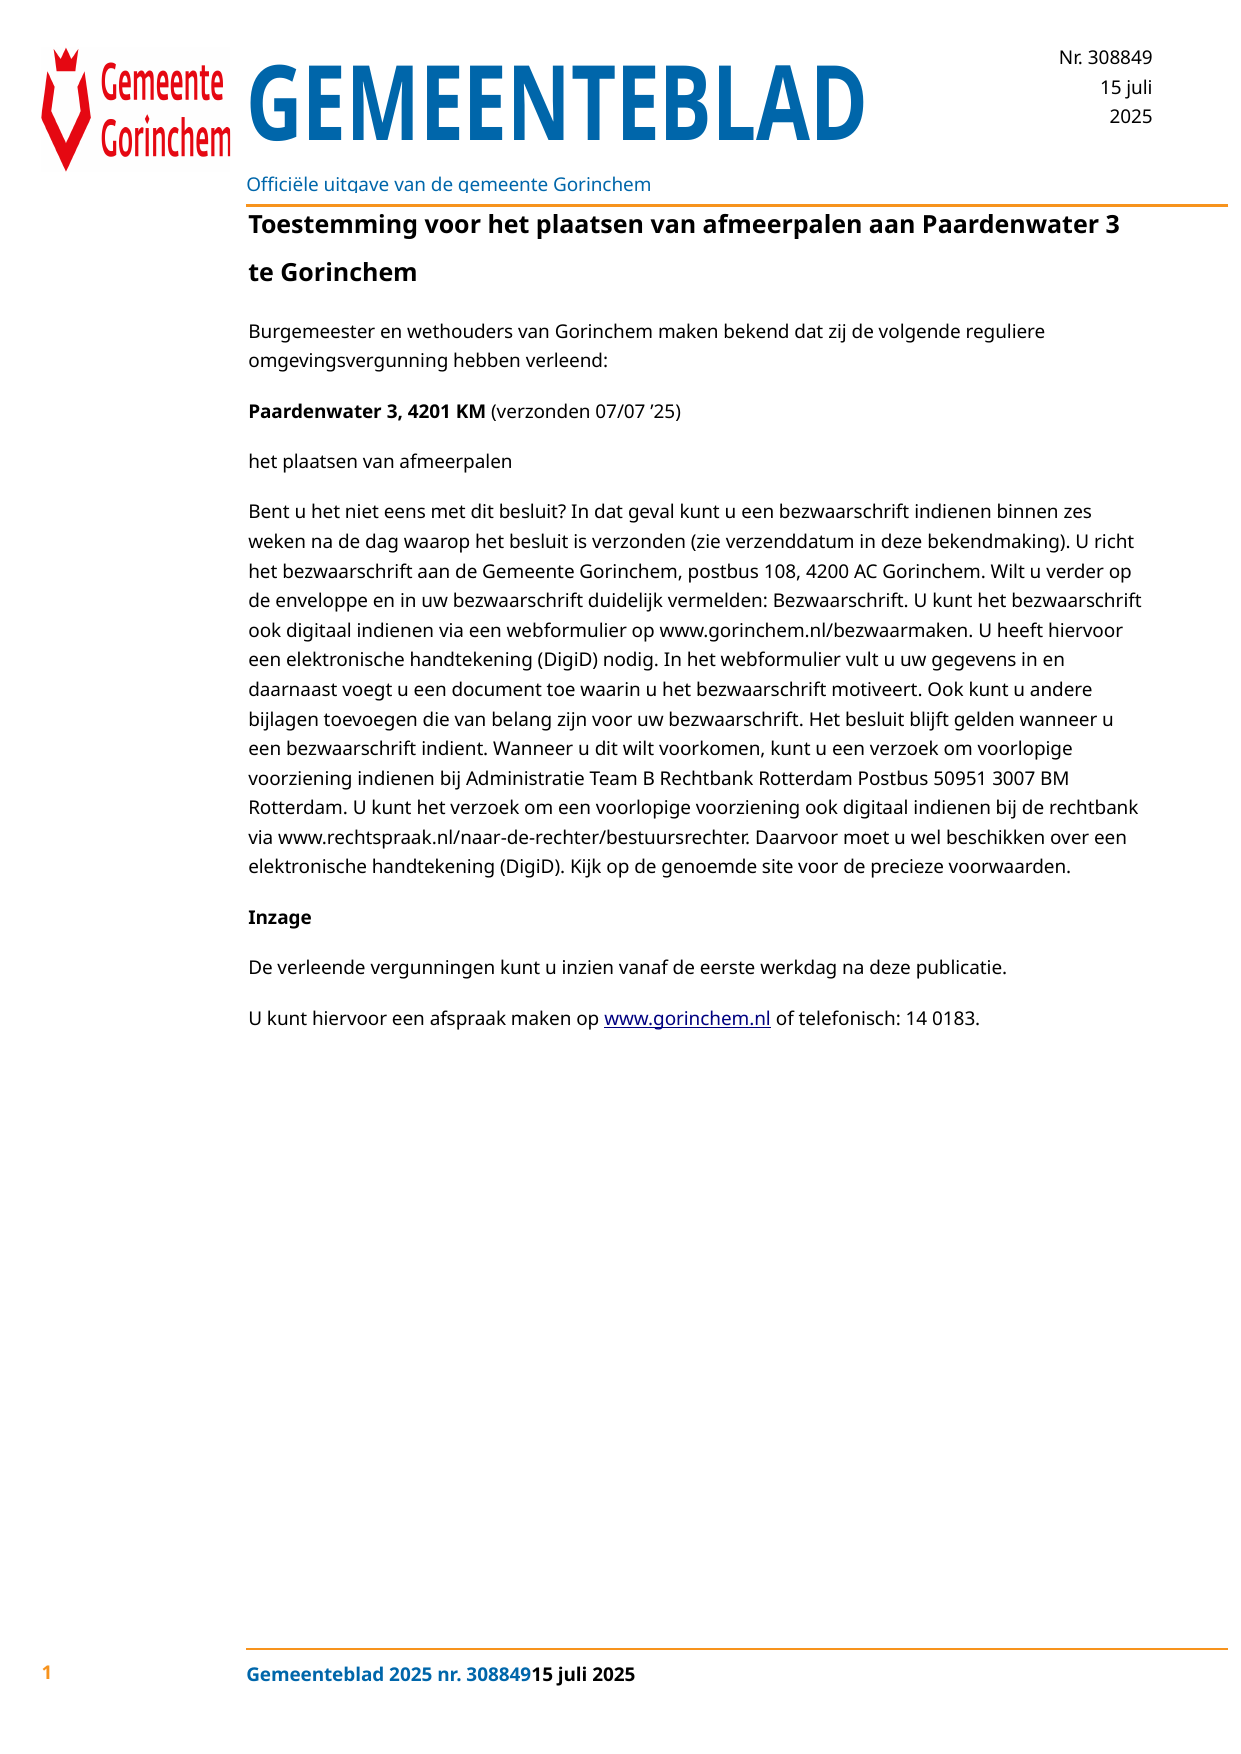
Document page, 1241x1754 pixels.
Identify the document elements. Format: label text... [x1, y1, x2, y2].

text Bent u het niet eens met dit besluit? In dat geval kunt u een bezwaarschrift indienen binnen zes weken na de dag waarop het besluit is verzonden (zie verzenddatum in deze bekendmaking). U richt het bezwaarschrift aan de Gemeente Gorinchem, postbus 108, 4200 AC Gorinchem. Wilt u verder op de enveloppe en in uw bezwaarschrift duidelijk vermelden: Bezwaarschrift. U kunt het bezwaarschrift ook digitaal indienen via een webformulier op www.gorinchem.nl/bezwaarmaken. U heeft hiervoor een elektronische handtekening (DigiD) nodig. In het webformulier vult u uw gegevens in en daarnaast voegt u een document toe waarin u het bezwaarschrift motiveert. Ook kunt u andere bijlagen toevoegen die van belang zijn voor uw bezwaarschrift. Het besluit blijft gelden wanneer u een bezwaarschrift indient. Wanneer u dit wilt voorkomen, kunt u een verzoek om voorlopige voorziening indienen bij Administratie Team B Rechtbank Rotterdam Postbus 50951 3007 BM Rotterdam. U kunt het verzoek om een voorlopige voorziening ook digitaal indienen bij de rechtbank via www.rechtspraak.nl/naar-de-rechter/bestuursrechter. Daarvoor moet u wel beschikken over een elektronische handtekening (DigiD). Kijk op de genoemde site voor de precieze voorwaarden. [248, 499, 1152, 879]
text het plaatsen van afmeerpalen [248, 448, 1152, 474]
text Inzage [248, 904, 1152, 930]
text U kunt hiervoor een afspraak maken op www.gorinchem.nl of telefonisch: 14 0183. [248, 1005, 1152, 1031]
text Paardenwater 3, 4201 KM (verzonden 07/07 ’25) [248, 398, 1152, 424]
text De verleende vergunningen kunt u inzien vanaf de eerste werkdag na deze publicatie. [248, 954, 1152, 980]
text Toestemming voor het plaatsen van afmeerpalen aan Paardenwater 3 te Gorinchem [248, 207, 1152, 288]
text Burgemeester en wethouders van Gorinchem maken bekend dat zij de volgende reguliere omgevingsvergunning hebben verleend: [248, 318, 1152, 373]
picture [41, 47, 231, 172]
